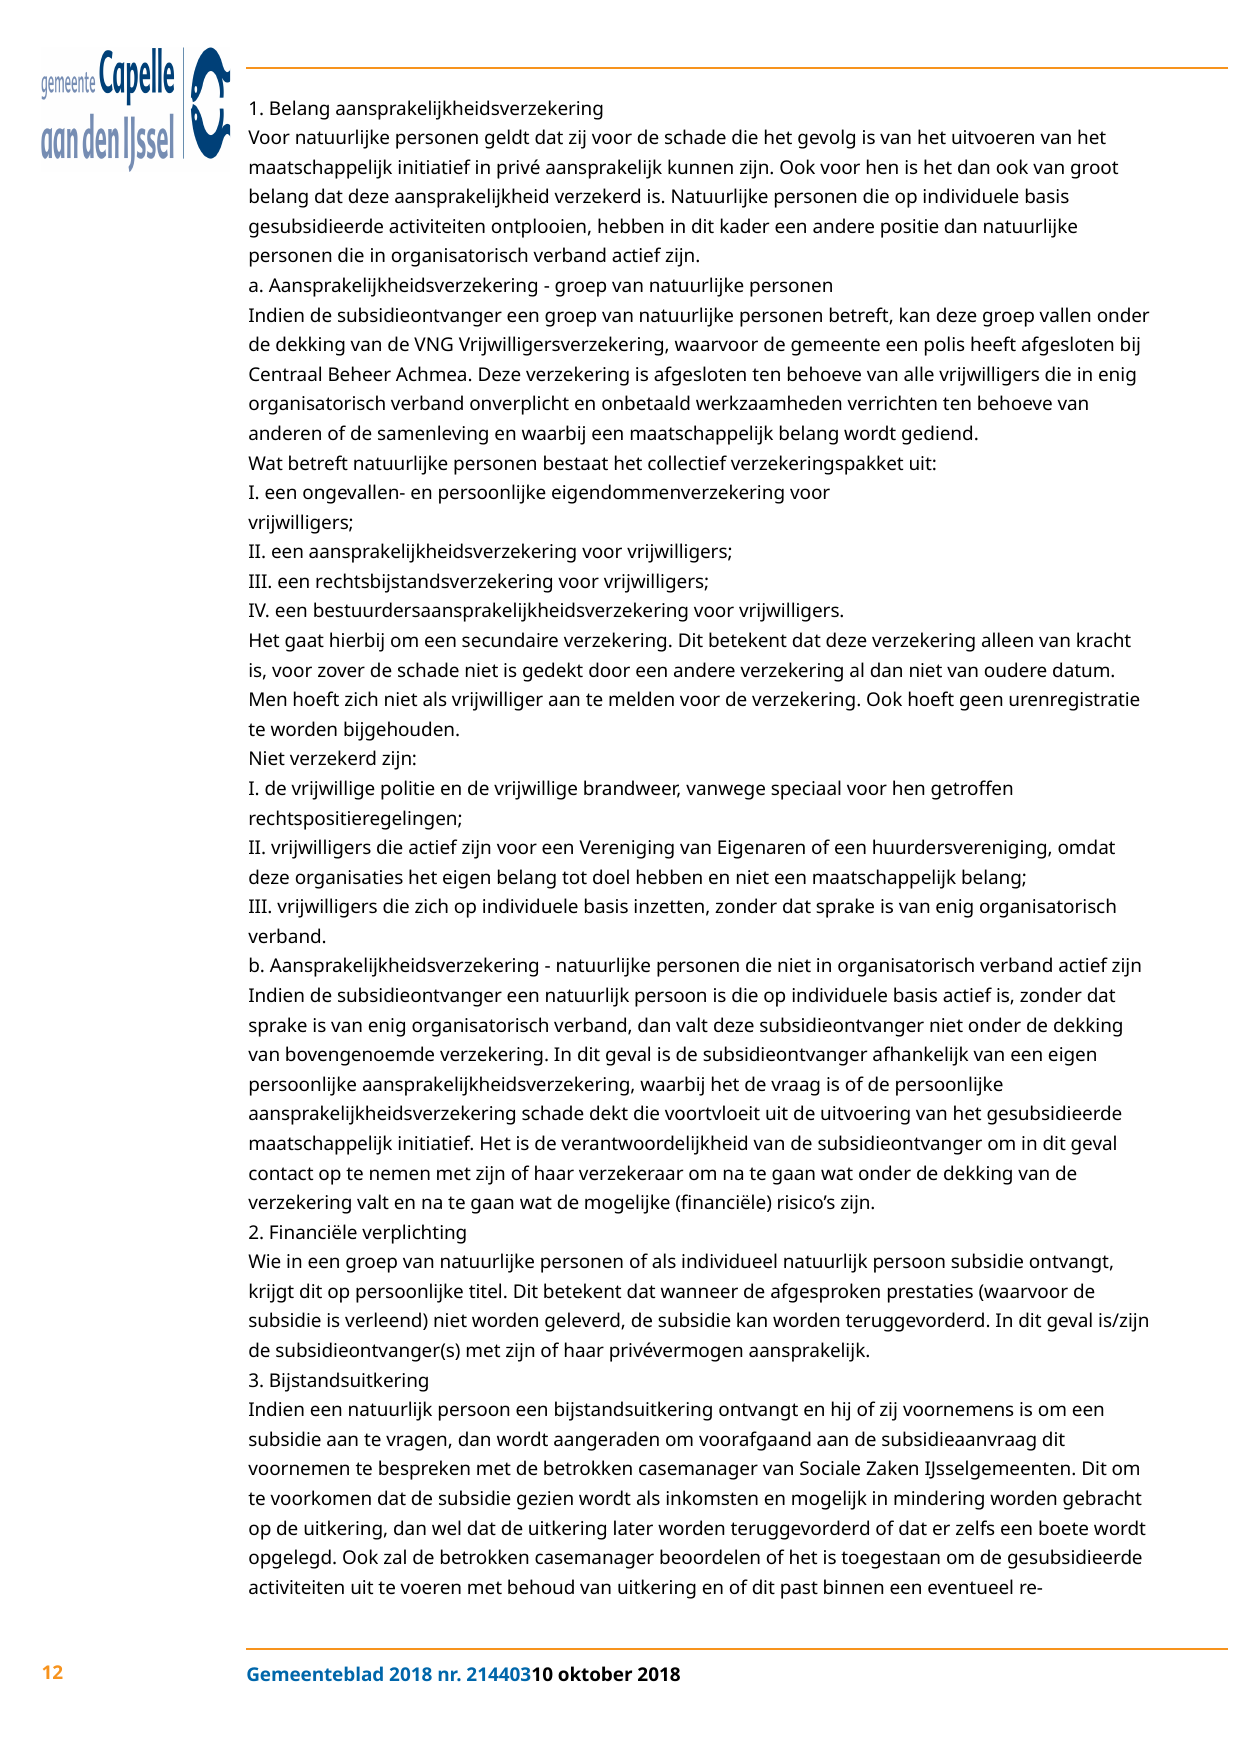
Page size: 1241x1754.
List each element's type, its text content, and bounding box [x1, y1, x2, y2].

text Indien de subsidieontvanger een natuurlijk persoon is die op individuele basis actief is, zonder dat sprake is van enig organisatorisch verband, dan valt deze subsidieontvanger niet onder de dekking van bovengenoemde verzekering. In dit geval is de subsidieontvanger afhankelijk van een eigen persoonlijke aansprakelijkheidsverzekering, waarbij het de vraag is of de persoonlijke aansprakelijkheidsverzekering schade dekt die voortvloeit uit de uitvoering van het gesubsidieerde maatschappelijk initiatief. Het is de verantwoordelijkheid van de subsidieontvanger om in dit geval contact op te nemen met zijn of haar verzekeraar om na te gaan wat onder de dekking van de verzekering valt en na te gaan wat de mogelijke (financiële) risico’s zijn. [248, 982, 1152, 1215]
text II. vrijwilligers die actief zijn voor een Vereniging van Eigenaren of een huurdersvereniging, omdat deze organisaties het eigen belang tot doel hebben en niet een maatschappelijk belang; [248, 834, 1152, 890]
text b. Aansprakelijkheidsverzekering - natuurlijke personen die niet in organisatorisch verband actief zijn [248, 953, 1152, 978]
text Voor natuurlijke personen geldt dat zij voor de schade die het gevolg is van het uitvoeren van het maatschappelijk initiatief in privé aansprakelijk kunnen zijn. Ook voor hen is het dan ook van groot belang dat deze aansprakelijkheid verzekerd is. Natuurlijke personen die op individuele basis gesubsidieerde activiteiten ontplooien, hebben in dit kader een andere positie dan natuurlijke personen die in organisatorisch verband actief zijn. [248, 124, 1152, 268]
text Indien een natuurlijk persoon een bijstandsuitkering ontvangt en hij of zij voornemens is om een subsidie aan te vragen, dan wordt aangeraden om voorafgaand aan de subsidieaanvraag dit voornemen te bespreken met de betrokken casemanager van Sociale Zaken IJsselgemeenten. Dit om te voorkomen dat de subsidie gezien wordt als inkomsten en mogelijk in mindering worden gebracht op de uitkering, dan wel dat de uitkering later worden teruggevorderd of dat er zelfs een boete wordt opgelegd. Ook zal de betrokken casemanager beoordelen of het is toegestaan om de gesubsidieerde activiteiten uit te voeren met behoud van uitkering en of dit past binnen een eventueel re- [248, 1396, 1152, 1600]
text I. de vrijwillige politie en de vrijwillige brandweer, vanwege speciaal voor hen getroffen rechtspositieregelingen; [248, 775, 1152, 831]
text IV. een bestuurdersaansprakelijkheidsverzekering voor vrijwilligers. [248, 598, 1152, 623]
text Wie in een groep van natuurlijke personen of als individueel natuurlijk persoon subsidie ontvangt, krijgt dit op persoonlijke titel. Dit betekent dat wanneer de afgesproken prestaties (waarvoor de subsidie is verleend) niet worden geleverd, de subsidie kan worden teruggevorderd. In dit geval is/zijn de subsidieontvanger(s) met zijn of haar privévermogen aansprakelijk. [248, 1248, 1152, 1363]
text Het gaat hierbij om een secundaire verzekering. Dit betekent dat deze verzekering alleen van kracht is, voor zover de schade niet is gedekt door een andere verzekering al dan niet van oudere datum. [248, 627, 1152, 683]
text III. een rechtsbijstandsverzekering voor vrijwilligers; [248, 568, 1152, 594]
picture [41, 47, 231, 172]
text I. een ongevallen- en persoonlijke eigendommenverzekering voor [248, 479, 1152, 505]
text 1. Belang aansprakelijkheidsverzekering [248, 95, 1152, 121]
text vrijwilligers; [248, 509, 1152, 535]
text 3. Bijstandsuitkering [248, 1367, 1152, 1393]
text Indien de subsidieontvanger een groep van natuurlijke personen betreft, kan deze groep vallen onder de dekking van de VNG Vrijwilligersverzekering, waarvoor de gemeente een polis heeft afgesloten bij Centraal Beheer Achmea. Deze verzekering is afgesloten ten behoeve van alle vrijwilligers die in enig organisatorisch verband onverplicht en onbetaald werkzaamheden verrichten ten behoeve van anderen of de samenleving en waarbij een maatschappelijk belang wordt gediend. [248, 302, 1152, 446]
text Niet verzekerd zijn: [248, 746, 1152, 771]
text III. vrijwilligers die zich op individuele basis inzetten, zonder dat sprake is van enig organisatorisch verband. [248, 893, 1152, 949]
text Wat betreft natuurlijke personen bestaat het collectief verzekeringspakket uit: [248, 450, 1152, 476]
text Men hoeft zich niet als vrijwilliger aan te melden voor de verzekering. Ook hoeft geen urenregistratie te worden bijgehouden. [248, 686, 1152, 742]
text II. een aansprakelijkheidsverzekering voor vrijwilligers; [248, 538, 1152, 564]
text a. Aansprakelijkheidsverzekering - groep van natuurlijke personen [248, 272, 1152, 298]
text 2. Financiële verplichting [248, 1219, 1152, 1245]
